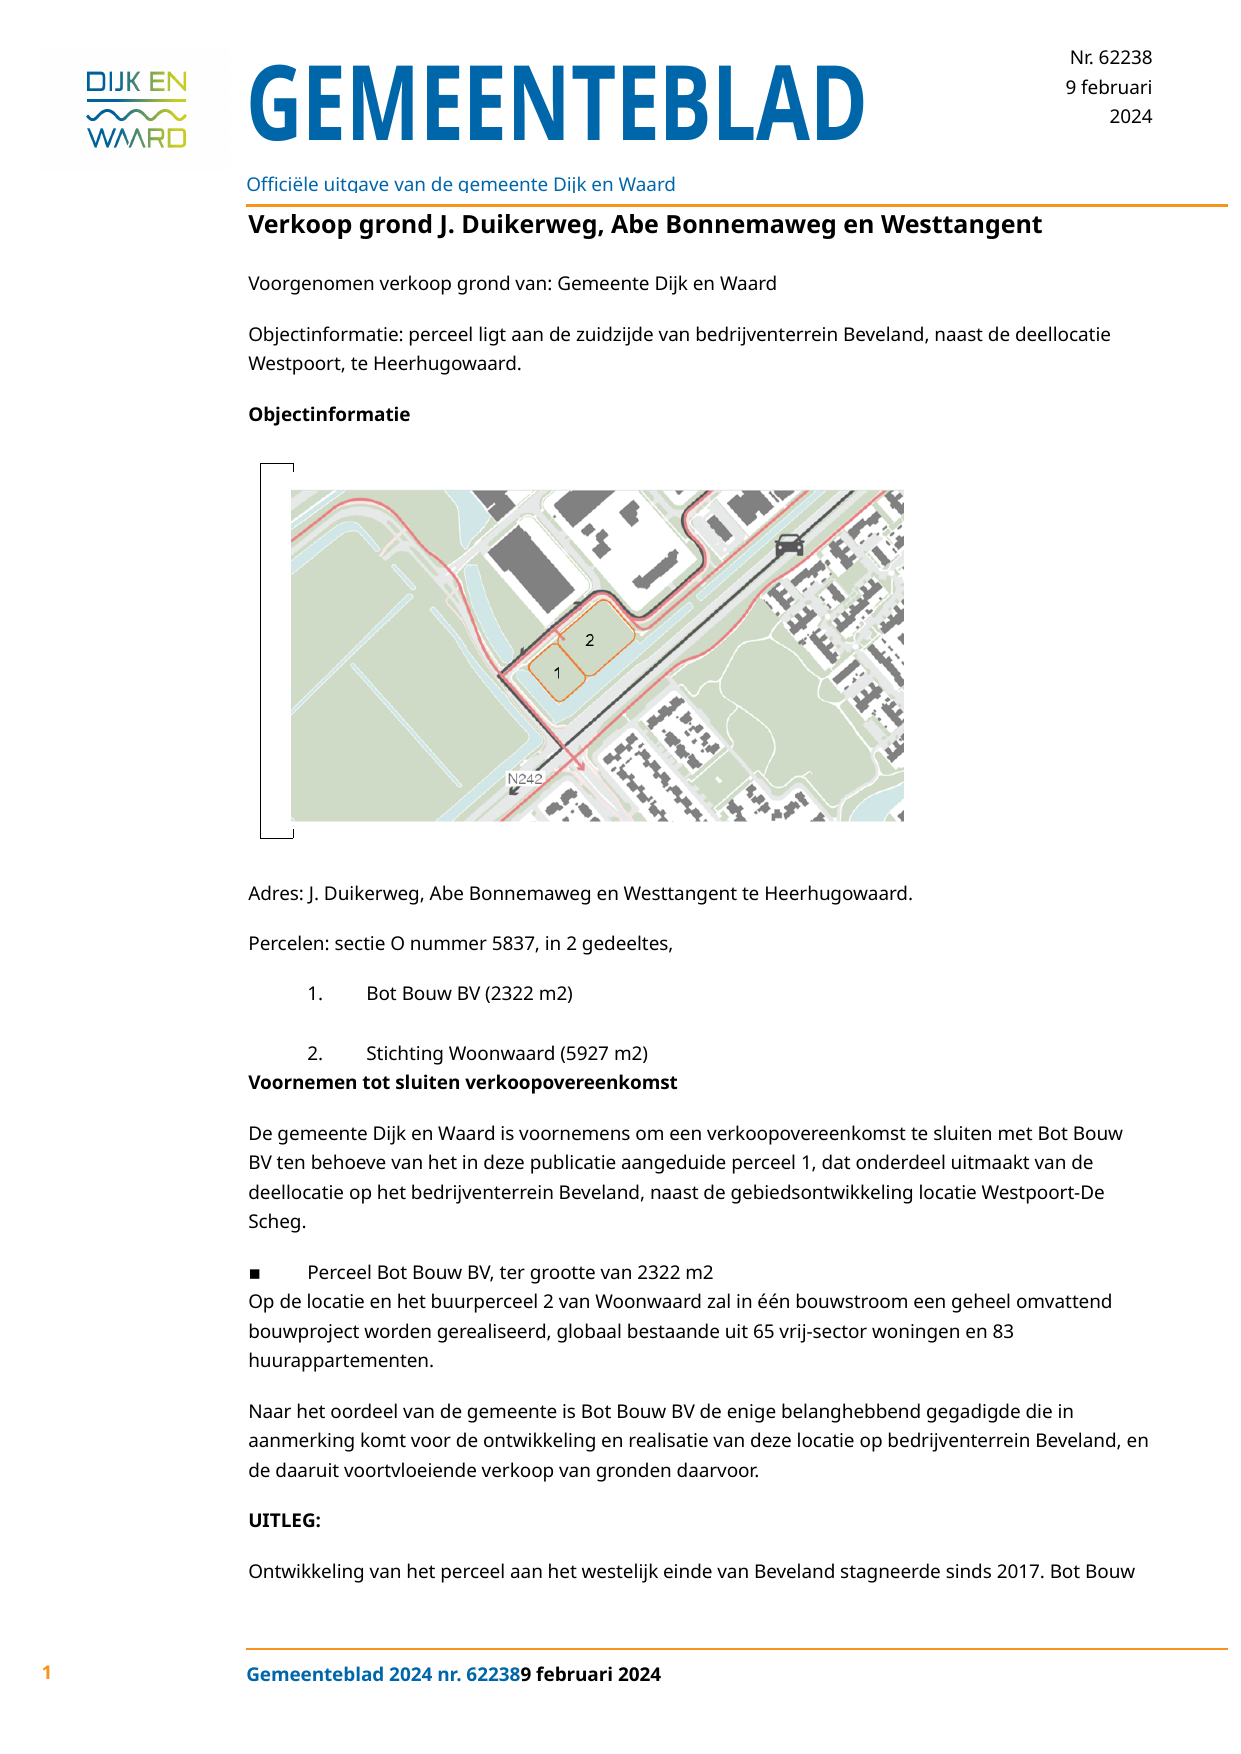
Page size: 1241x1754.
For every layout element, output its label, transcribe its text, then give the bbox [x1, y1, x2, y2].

text UITLEG: [248, 1508, 1152, 1533]
text Adres: J. Duikerweg, Abe Bonnemaweg en Westtangent te Heerhugowaard. [248, 880, 1152, 906]
text Percelen: sectie O nummer 5837, in 2 gedeeltes, [248, 930, 1152, 956]
text Ontwikkeling van het perceel aan het westelijk einde van Beveland stagneerde sinds 2017. Bot Bouw [248, 1558, 1152, 1584]
list Perceel Bot Bouw BV, ter grootte van 2322 m2 [248, 1259, 1152, 1285]
text Naar het oordeel van de gemeente is Bot Bouw BV de enige belanghebbend gegadigde die in aanmerking komt voor de ontwikkeling en realisatie van deze locatie op bedrijventerrein Beveland, en de daaruit voortvloeiende verkoop van gronden daarvoor. [248, 1398, 1152, 1483]
text De gemeente Dijk en Waard is voornemens om een verkoopovereenkomst te sluiten met Bot Bouw BV ten behoeve van het in deze publicatie aangeduide perceel 1, dat onderdeel uitmaakt van de deellocatie op het bedrijventerrein Beveland, naast de gebiedsontwikkeling locatie Westpoort-De Scheg. [248, 1120, 1152, 1234]
list Bot Bouw BV (2322 m2) [307, 981, 1152, 1006]
picture [268, 472, 978, 829]
picture [41, 47, 231, 172]
text Op de locatie en het buurperceel 2 van Woonwaard zal in één bouwstroom een geheel omvattend bouwproject worden gerealiseerd, globaal bestaande uit 65 vrij-sector woningen en 83 huurappartementen. [248, 1288, 1152, 1373]
text Verkoop grond J. Duikerweg, Abe Bonnemaweg en Westtangent [248, 207, 1152, 241]
list Stichting Woonwaard (5927 m2) [307, 1040, 1152, 1066]
text Objectinformatie [248, 401, 1152, 426]
text Voorgenomen verkoop grond van: Gemeente Dijk en Waard [248, 270, 1152, 296]
text Voornemen tot sluiten verkoopovereenkomst [248, 1069, 1152, 1095]
text Objectinformatie: perceel ligt aan de zuidzijde van bedrijventerrein Beveland, naast de deellocatie Westpoort, te Heerhugowaard. [248, 321, 1152, 376]
